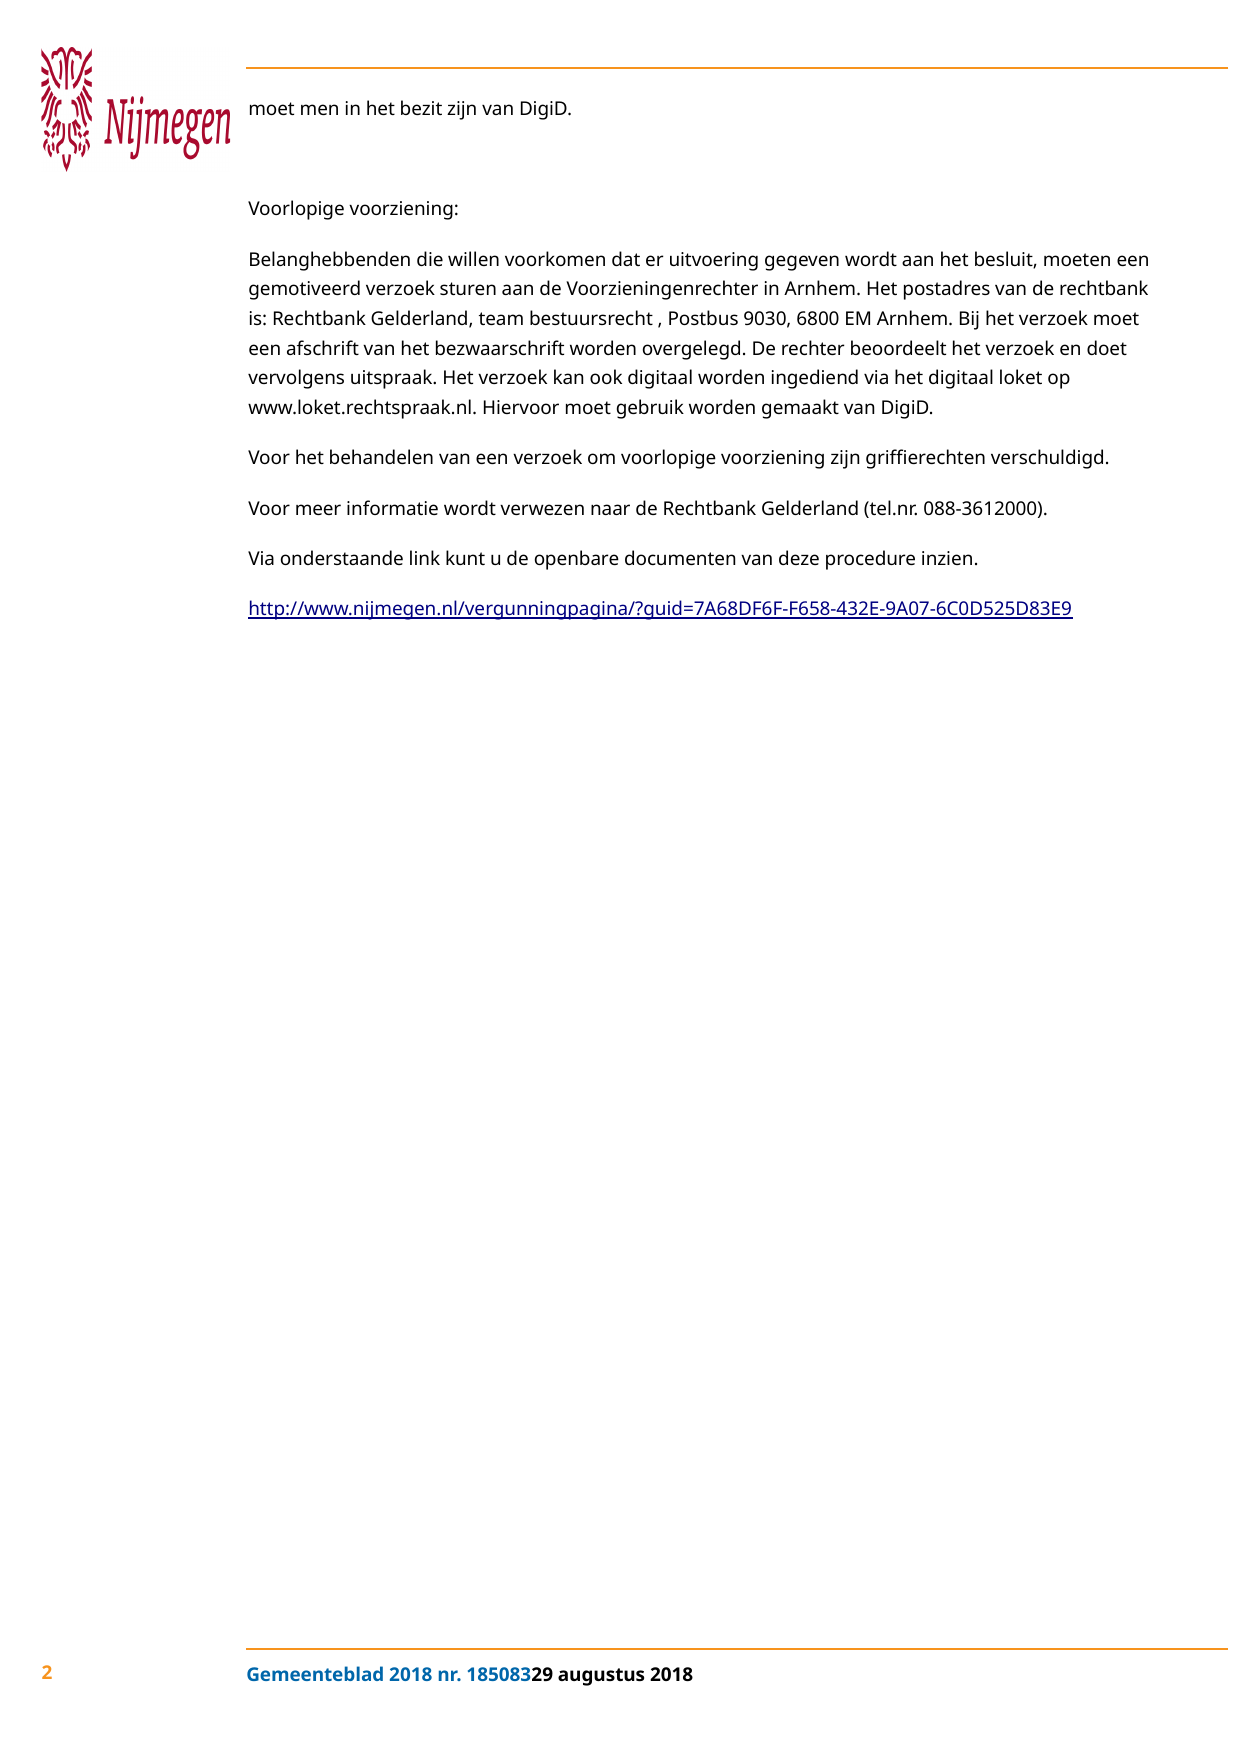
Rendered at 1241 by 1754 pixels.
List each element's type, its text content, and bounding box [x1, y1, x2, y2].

text Via onderstaande link kunt u de openbare documenten van deze procedure inzien. [248, 545, 1152, 571]
text Belanghebbenden die willen voorkomen dat er uitvoering gegeven wordt aan het besluit, moeten een gemotiveerd verzoek sturen aan de Voorzieningenrechter in Arnhem. Het postadres van de rechtbank is: Rechtbank Gelderland, team bestuursrecht , Postbus 9030, 6800 EM Arnhem. Bij het verzoek moet een afschrift van het bezwaarschrift worden overgelegd. De rechter beoordeelt het verzoek en doet vervolgens uitspraak. Het verzoek kan ook digitaal worden ingediend via het digitaal loket op www.loket.rechtspraak.nl. Hiervoor moet gebruik worden gemaakt van DigiD. [248, 246, 1152, 420]
text Voor meer informatie wordt verwezen naar de Rechtbank Gelderland (tel.nr. 088-3612000). [248, 495, 1152, 521]
text http://www.nijmegen.nl/vergunningpagina/?guid=7A68DF6F-F658-432E-9A07-6C0D525D83E9 [248, 596, 1152, 621]
text moet men in het bezit zijn van DigiD. [248, 95, 1152, 121]
text Voor het behandelen van een verzoek om voorlopige voorziening zijn griffierechten verschuldigd. [248, 444, 1152, 470]
picture [41, 47, 231, 172]
text Voorlopige voorziening: [248, 196, 1152, 221]
